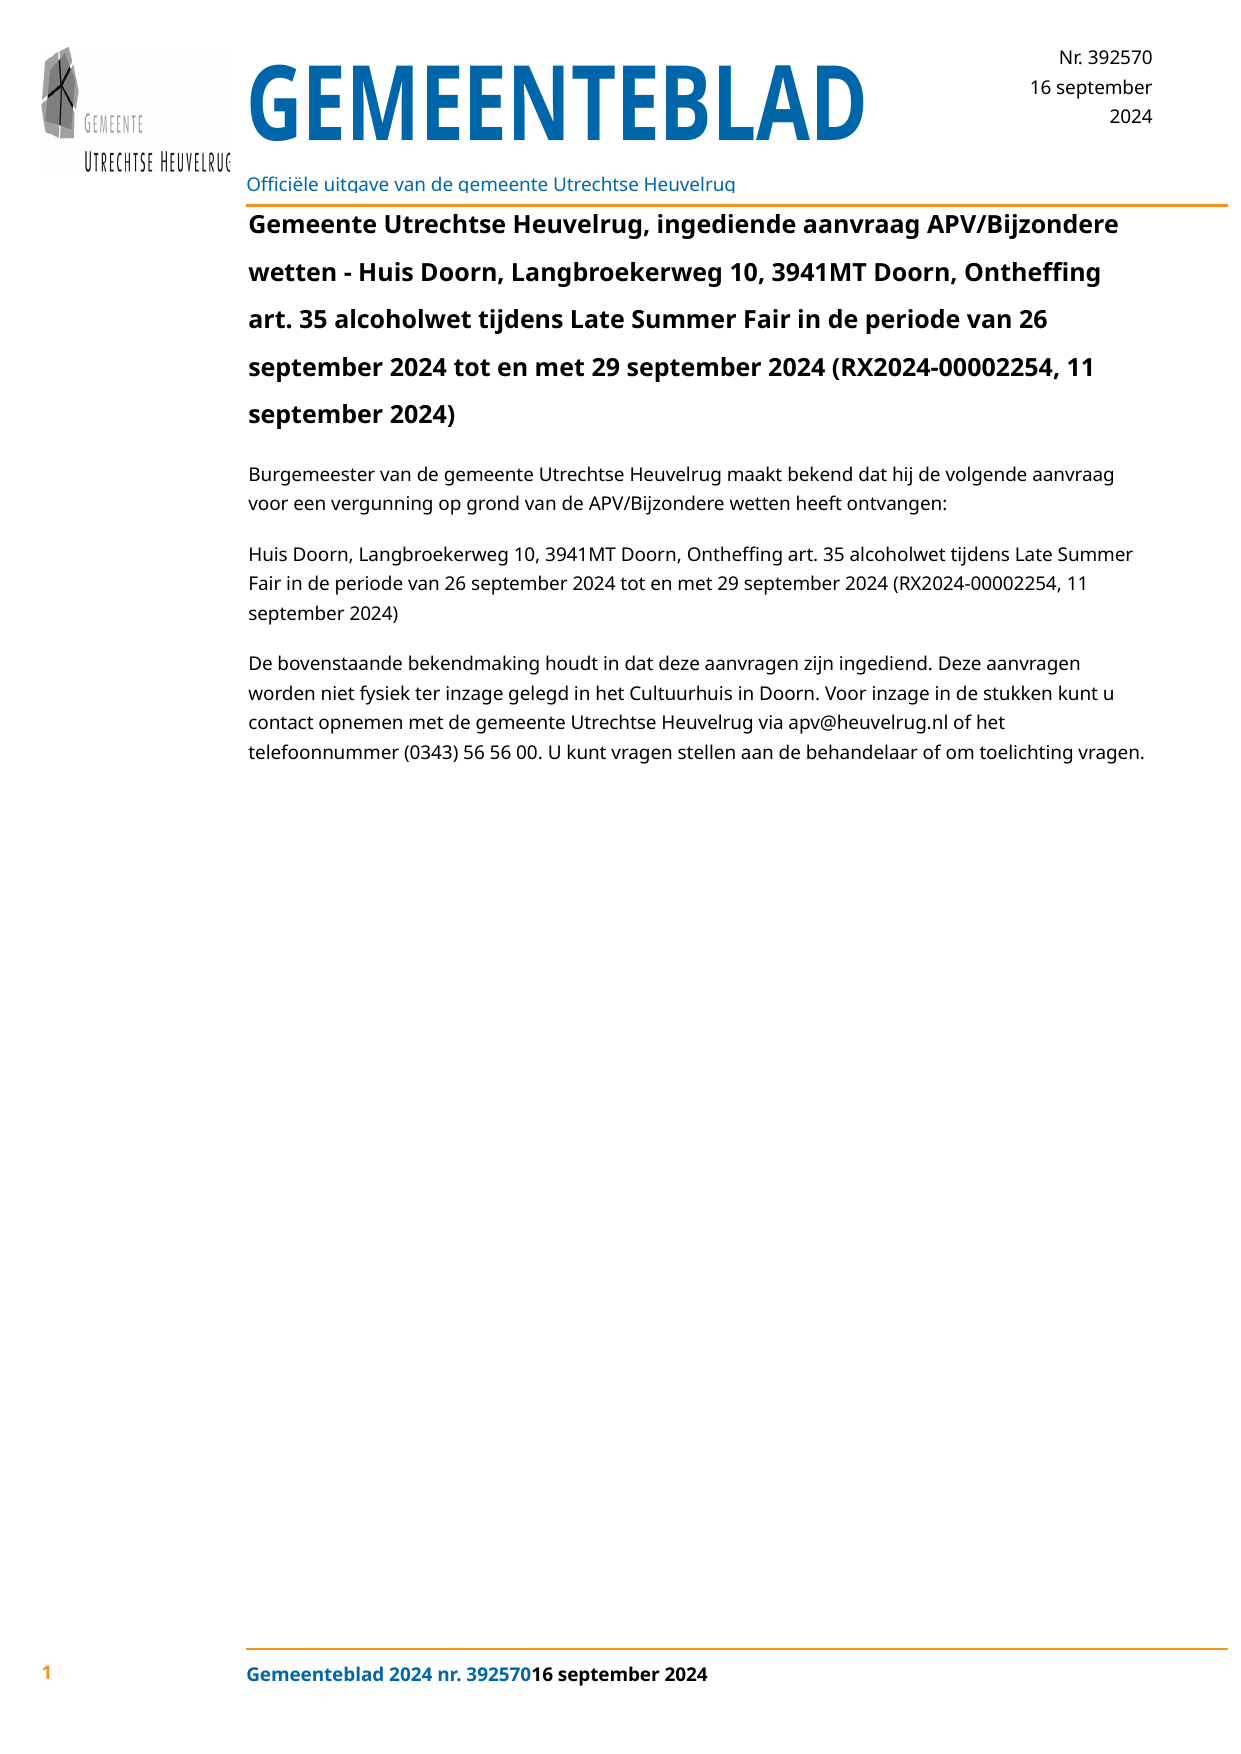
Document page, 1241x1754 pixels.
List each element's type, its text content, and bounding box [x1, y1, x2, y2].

picture [41, 47, 231, 172]
text Burgemeester van de gemeente Utrechtse Heuvelrug maakt bekend dat hij de volgende aanvraag voor een vergunning op grond van de APV/Bijzondere wetten heeft ontvangen: [248, 461, 1152, 516]
text Gemeente Utrechtse Heuvelrug, ingediende aanvraag APV/Bijzondere wetten - Huis Doorn, Langbroekerweg 10, 3941MT Doorn, Ontheffing art. 35 alcoholwet tijdens Late Summer Fair in de periode van 26 september 2024 tot en met 29 september 2024 (RX2024-00002254, 11 september 2024) [248, 207, 1152, 431]
text De bovenstaande bekendmaking houdt in dat deze aanvragen zijn ingediend. Deze aanvragen worden niet fysiek ter inzage gelegd in het Cultuurhuis in Doorn. Voor inzage in de stukken kunt u contact opnemen met de gemeente Utrechtse Heuvelrug via apv@heuvelrug.nl of het telefoonnummer (0343) 56 56 00. U kunt vragen stellen aan de behandelaar of om toelichting vragen. [248, 650, 1152, 765]
text Huis Doorn, Langbroekerweg 10, 3941MT Doorn, Ontheffing art. 35 alcoholwet tijdens Late Summer Fair in de periode van 26 september 2024 tot en met 29 september 2024 (RX2024-00002254, 11 september 2024) [248, 541, 1152, 626]
